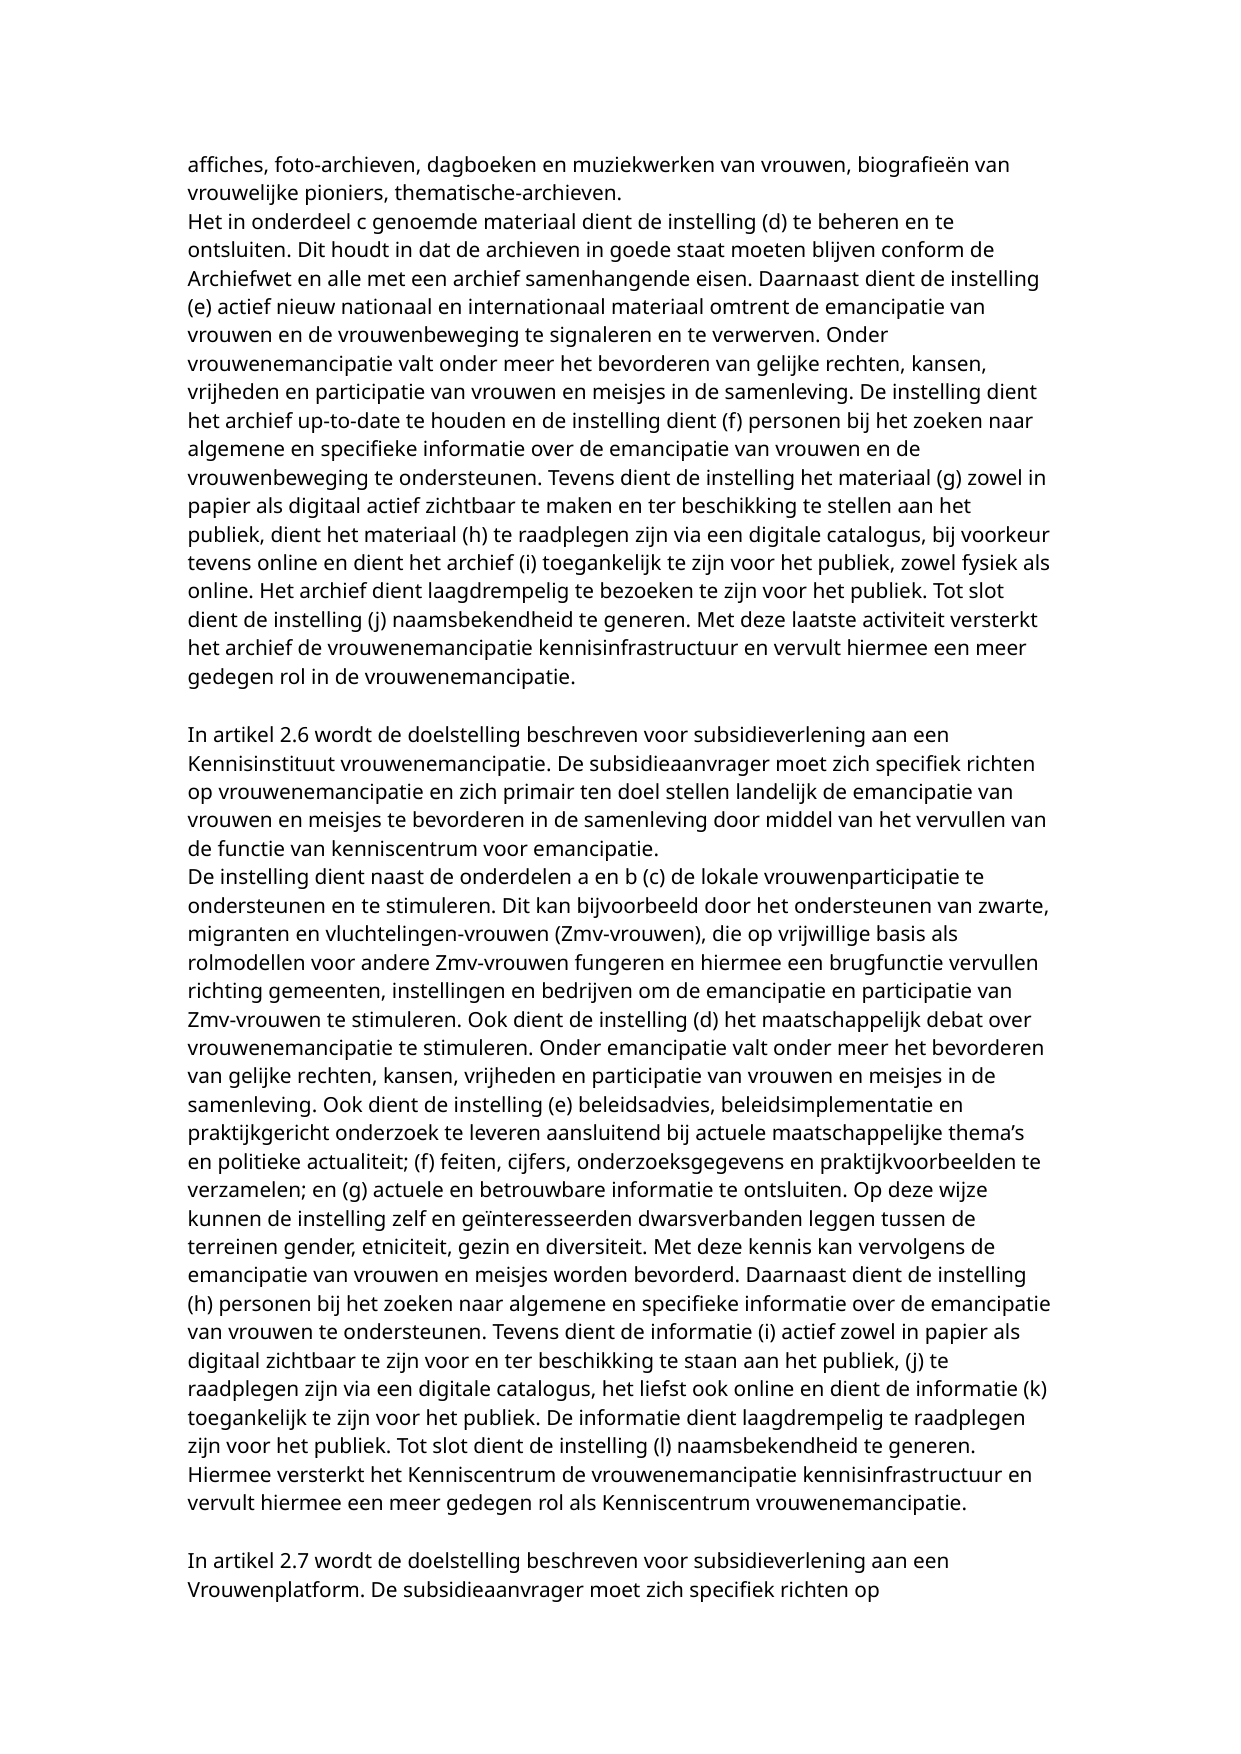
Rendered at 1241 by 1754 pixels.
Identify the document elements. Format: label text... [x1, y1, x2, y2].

text In artikel 2.6 wordt de doelstelling beschreven voor subsidieverlening aan een Kennisinstituut vrouwenemancipatie. De subsidieaanvrager moet zich specifiek richten op vrouwenemancipatie en zich primair ten doel stellen landelijk de emancipatie van vrouwen en meisjes te bevorderen in de samenleving door middel van het vervullen van de functie van kenniscentrum voor emancipatie. [187, 720, 1053, 862]
text affiches, foto-archieven, dagboeken en muziekwerken van vrouwen, biografieën van vrouwelijke pioniers, thematische-archieven. [187, 150, 1053, 207]
text Het in onderdeel c genoemde materiaal dient de instelling (d) te beheren en te ontsluiten. Dit houdt in dat de archieven in goede staat moeten blijven conform de Archiefwet en alle met een archief samenhangende eisen. Daarnaast dient de instelling (e) actief nieuw nationaal en internationaal materiaal omtrent de emancipatie van vrouwen en de vrouwenbeweging te signaleren en te verwerven. Onder vrouwenemancipatie valt onder meer het bevorderen van gelijke rechten, kansen, vrijheden en participatie van vrouwen en meisjes in de samenleving. De instelling dient het archief up-to-date te houden en de instelling dient (f) personen bij het zoeken naar algemene en specifieke informatie over de emancipatie van vrouwen en de vrouwenbeweging te ondersteunen. Tevens dient de instelling het materiaal (g) zowel in papier als digitaal actief zichtbaar te maken en ter beschikking te stellen aan het publiek, dient het materiaal (h) te raadplegen zijn via een digitale catalogus, bij voorkeur tevens online en dient het archief (i) toegankelijk te zijn voor het publiek, zowel fysiek als online. Het archief dient laagdrempelig te bezoeken te zijn voor het publiek. Tot slot dient de instelling (j) naamsbekendheid te generen. Met deze laatste activiteit versterkt het archief de vrouwenemancipatie kennisinfrastructuur en vervult hiermee een meer gedegen rol in de vrouwenemancipatie. [187, 207, 1053, 690]
text In artikel 2.7 wordt de doelstelling beschreven voor subsidieverlening aan een Vrouwenplatform. De subsidieaanvrager moet zich specifiek richten op [187, 1547, 1053, 1603]
text De instelling dient naast de onderdelen a en b (c) de lokale vrouwenparticipatie te ondersteunen en te stimuleren. Dit kan bijvoorbeeld door het ondersteunen van zwarte, migranten en vluchtelingen-vrouwen (Zmv-vrouwen), die op vrijwillige basis als rolmodellen voor andere Zmv-vrouwen fungeren en hiermee een brugfunctie vervullen richting gemeenten, instellingen en bedrijven om de emancipatie en participatie van Zmv-vrouwen te stimuleren. Ook dient de instelling (d) het maatschappelijk debat over vrouwenemancipatie te stimuleren. Onder emancipatie valt onder meer het bevorderen van gelijke rechten, kansen, vrijheden en participatie van vrouwen en meisjes in de samenleving. Ook dient de instelling (e) beleidsadvies, beleidsimplementatie en praktijkgericht onderzoek te leveren aansluitend bij actuele maatschappelijke thema’s en politieke actualiteit; (f) feiten, cijfers, onderzoeksgegevens en praktijkvoorbeelden te verzamelen; en (g) actuele en betrouwbare informatie te ontsluiten. Op deze wijze kunnen de instelling zelf en geïnteresseerden dwarsverbanden leggen tussen de terreinen gender, etniciteit, gezin en diversiteit. Met deze kennis kan vervolgens de emancipatie van vrouwen en meisjes worden bevorderd. Daarnaast dient de instelling (h) personen bij het zoeken naar algemene en specifieke informatie over de emancipatie van vrouwen te ondersteunen. Tevens dient de informatie (i) actief zowel in papier als digitaal zichtbaar te zijn voor en ter beschikking te staan aan het publiek, (j) te raadplegen zijn via een digitale catalogus, het liefst ook online en dient de informatie (k) toegankelijk te zijn voor het publiek. De informatie dient laagdrempelig te raadplegen zijn voor het publiek. Tot slot dient de instelling (l) naamsbekendheid te generen. Hiermee versterkt het Kenniscentrum de vrouwenemancipatie kennisinfrastructuur en vervult hiermee een meer gedegen rol als Kenniscentrum vrouwenemancipatie. [187, 862, 1053, 1517]
